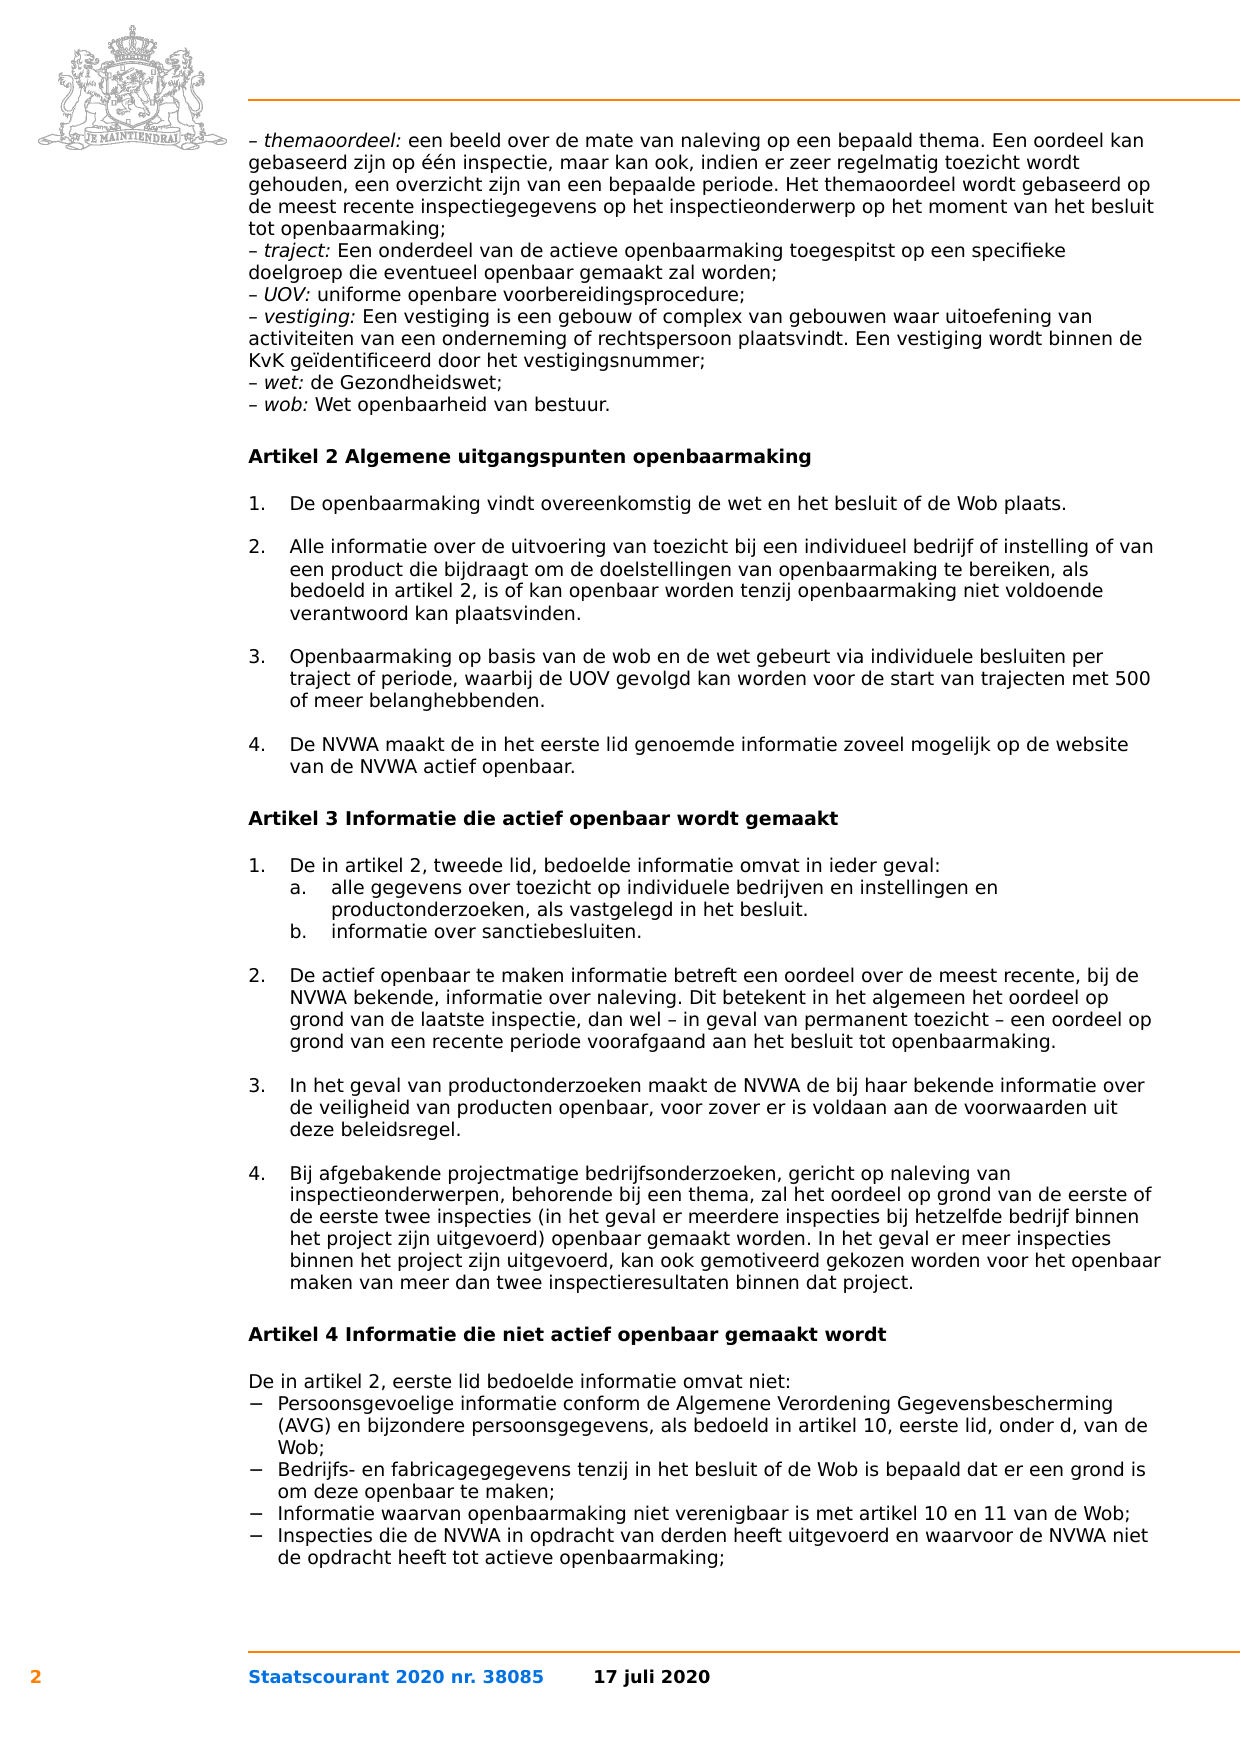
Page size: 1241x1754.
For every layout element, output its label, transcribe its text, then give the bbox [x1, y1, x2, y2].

text – UOV: uniforme openbare voorbereidingsprocedure; [248, 284, 1163, 306]
text b. informatie over sanctiebesluiten. [289, 921, 1163, 943]
text 2. Alle informatie over de uitvoering van toezicht bij een individueel bedrijf of instelling of van een product die bijdraagt om de doelstellingen van openbaarmaking te bereiken, als bedoeld in artikel 2, is of kan openbaar worden tenzij openbaarmaking niet voldoende verantwoord kan plaatsvinden. [248, 536, 1163, 624]
text 2. De actief openbaar te maken informatie betreft een oordeel over de meest recente, bij de NVWA bekende, informatie over naleving. Dit betekent in het algemeen het oordeel op grond van de laatste inspectie, dan wel – in geval van permanent toezicht – een oordeel op grond van een recente periode voorafgaand aan het besluit tot openbaarmaking. [248, 965, 1163, 1053]
text 4. De NVWA maakt de in het eerste lid genoemde informatie zoveel mogelijk op de website van de NVWA actief openbaar. [248, 734, 1163, 778]
picture [38, 25, 227, 150]
subtitle Artikel 2 Algemene uitgangspunten openbaarmaking [248, 446, 1163, 468]
text De in artikel 2, eerste lid bedoelde informatie omvat niet: [248, 1371, 1163, 1393]
text − Bedrijfs- en fabricagegegevens tenzij in het besluit of de Wob is bepaald dat er een grond is om deze openbaar te maken; [248, 1459, 1163, 1503]
text – wet: de Gezondheidswet; [248, 372, 1163, 394]
text − Inspecties die de NVWA in opdracht van derden heeft uitgevoerd en waarvoor de NVWA niet de opdracht heeft tot actieve openbaarmaking; [248, 1525, 1163, 1569]
text 3. In het geval van productonderzoeken maakt de NVWA de bij haar bekende informatie over de veiligheid van producten openbaar, voor zover er is voldaan aan de voorwaarden uit deze beleidsregel. [248, 1074, 1163, 1141]
text − Persoonsgevoelige informatie conform de Algemene Verordening Gegevensbescherming (AVG) en bijzondere persoonsgegevens, als bedoeld in artikel 10, eerste lid, onder d, van de Wob; [248, 1393, 1163, 1459]
subtitle Artikel 4 Informatie die niet actief openbaar gemaakt wordt [248, 1324, 1163, 1346]
text 1. De in artikel 2, tweede lid, bedoelde informatie omvat in ieder geval: [248, 855, 1163, 877]
text – themaoordeel: een beeld over de mate van naleving op een bepaald thema. Een oordeel kan gebaseerd zijn op één inspectie, maar kan ook, indien er zeer regelmatig toezicht wordt gehouden, een overzicht zijn van een bepaalde periode. Het themaoordeel wordt gebaseerd op de meest recente inspectiegegevens op het inspectieonderwerp op het moment van het besluit tot openbaarmaking; [248, 130, 1163, 240]
text a. alle gegevens over toezicht op individuele bedrijven en instellingen en productonderzoeken, als vastgelegd in het besluit. [289, 877, 1163, 921]
text – vestiging: Een vestiging is een gebouw of complex van gebouwen waar uitoefening van activiteiten van een onderneming of rechtspersoon plaatsvindt. Een vestiging wordt binnen de KvK geïdentificeerd door het vestigingsnummer; [248, 306, 1163, 372]
text 1. De openbaarmaking vindt overeenkomstig de wet en het besluit of de Wob plaats. [248, 493, 1163, 514]
text 4. Bij afgebakende projectmatige bedrijfsonderzoeken, gericht op naleving van inspectieonderwerpen, behorende bij een thema, zal het oordeel op grond van de eerste of de eerste twee inspecties (in het geval er meerdere inspecties bij hetzelfde bedrijf binnen het project zijn uitgevoerd) openbaar gemaakt worden. In het geval er meer inspecties binnen het project zijn uitgevoerd, kan ook gemotiveerd gekozen worden voor het openbaar maken van meer dan twee inspectieresultaten binnen dat project. [248, 1162, 1163, 1294]
text 3. Openbaarmaking op basis van de wob en de wet gebeurt via individuele besluiten per traject of periode, waarbij de UOV gevolgd kan worden voor de start van trajecten met 500 of meer belanghebbenden. [248, 646, 1163, 712]
subtitle Artikel 3 Informatie die actief openbaar wordt gemaakt [248, 808, 1163, 830]
text − Informatie waarvan openbaarmaking niet verenigbaar is met artikel 10 en 11 van de Wob; [248, 1503, 1163, 1525]
text – traject: Een onderdeel van de actieve openbaarmaking toegespitst op een specifieke doelgroep die eventueel openbaar gemaakt zal worden; [248, 240, 1163, 284]
text – wob: Wet openbaarheid van bestuur. [248, 394, 1163, 416]
